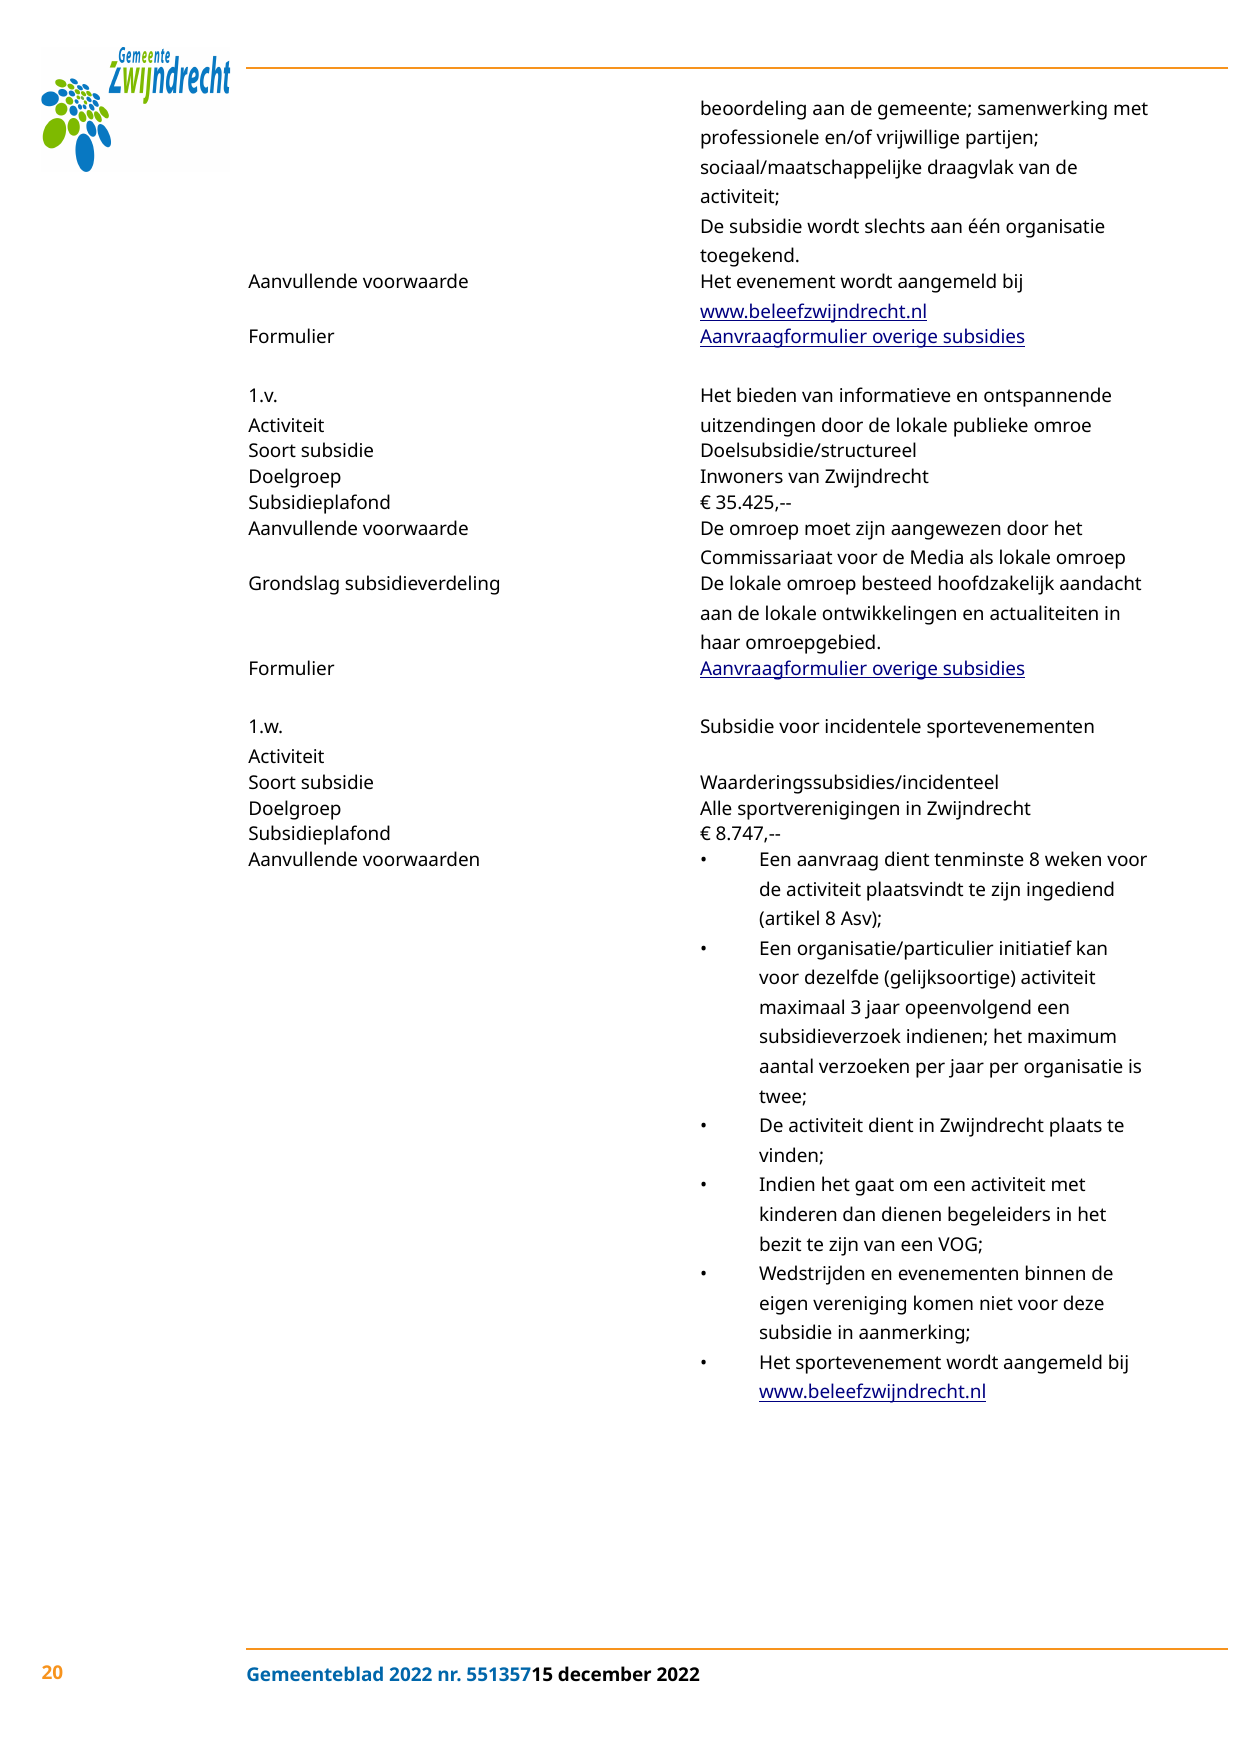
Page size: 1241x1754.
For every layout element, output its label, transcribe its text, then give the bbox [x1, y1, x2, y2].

table_cell Doelgroep [248, 464, 700, 489]
table_cell Doelsubsidie/structureel [700, 438, 1152, 463]
table_cell Aanvraagformulier overige subsidies [700, 655, 1152, 681]
table_cell Alle sportverenigingen in Zwijndrecht [700, 795, 1152, 821]
table_cell Een aanvraag dient tenminste 8 weken voor de activiteit plaatsvindt te zijn ingediend (artikel 8 Asv); Een organisatie/particulier initiatief kan voor dezelfde (gelijksoortige) activiteit maximaal 3 jaar opeenvolgend een subsidieverzoek indienen; het maximum aantal verzoeken per jaar per organisatie is twee; De activiteit dient in Zwijndrecht plaats te vinden; Indien het gaat om een activiteit met kinderen dan dienen begeleiders in het bezit te zijn van een VOG; Wedstrijden en evenementen binnen de eigen vereniging komen niet voor deze subsidie in aanmerking; Het sportevenement wordt aangemeld bij www.beleefzwijndrecht.nl [700, 846, 1152, 1404]
table_cell € 35.425,-- [700, 489, 1152, 515]
table_cell Aanvullende voorwaarden [248, 846, 700, 1404]
table_cell Aanvullende voorwaarde [248, 515, 700, 570]
table_cell Waarderingssubsidies/incidenteel [700, 769, 1152, 795]
table_cell beoordeling aan de gemeente; samenwerking met professionele en/of vrijwillige partijen; sociaal/maatschappelijke draagvlak van de activiteit; De subsidie wordt slechts aan één organisatie toegekend. [700, 95, 1152, 268]
table_cell Soort subsidie [248, 438, 700, 463]
table_cell De lokale omroep besteed hoofdzakelijk aandacht aan de lokale ontwikkelingen en actualiteiten in haar omroepgebied. [700, 570, 1152, 655]
table_cell Aanvraagformulier overige subsidies [700, 324, 1152, 349]
table_cell Inwoners van Zwijndrecht [700, 464, 1152, 489]
table_cell € 8.747,-- [700, 821, 1152, 846]
table_cell Het evenement wordt aangemeld bij www.beleefzwijndrecht.nl [700, 269, 1152, 324]
table_header Subsidie voor incidentele sportevenementen [700, 714, 1152, 769]
table_cell De omroep moet zijn aangewezen door het Commissariaat voor de Media als lokale omroep [700, 515, 1152, 570]
table_cell Formulier [248, 324, 700, 349]
table_cell Formulier [248, 655, 700, 681]
table_header 1.w. Activiteit [248, 714, 700, 769]
table_cell Grondslag subsidieverdeling [248, 570, 700, 655]
table_cell Subsidieplafond [248, 821, 700, 846]
table_header 1.v. Activiteit [248, 383, 700, 438]
picture [41, 47, 231, 172]
table_header Het bieden van informatieve en ontspannende uitzendingen door de lokale publieke omroe [700, 383, 1152, 438]
table_cell [248, 95, 700, 268]
table_cell Aanvullende voorwaarde [248, 269, 700, 324]
table_cell Subsidieplafond [248, 489, 700, 515]
table_cell Soort subsidie [248, 769, 700, 795]
table_cell Doelgroep [248, 795, 700, 821]
